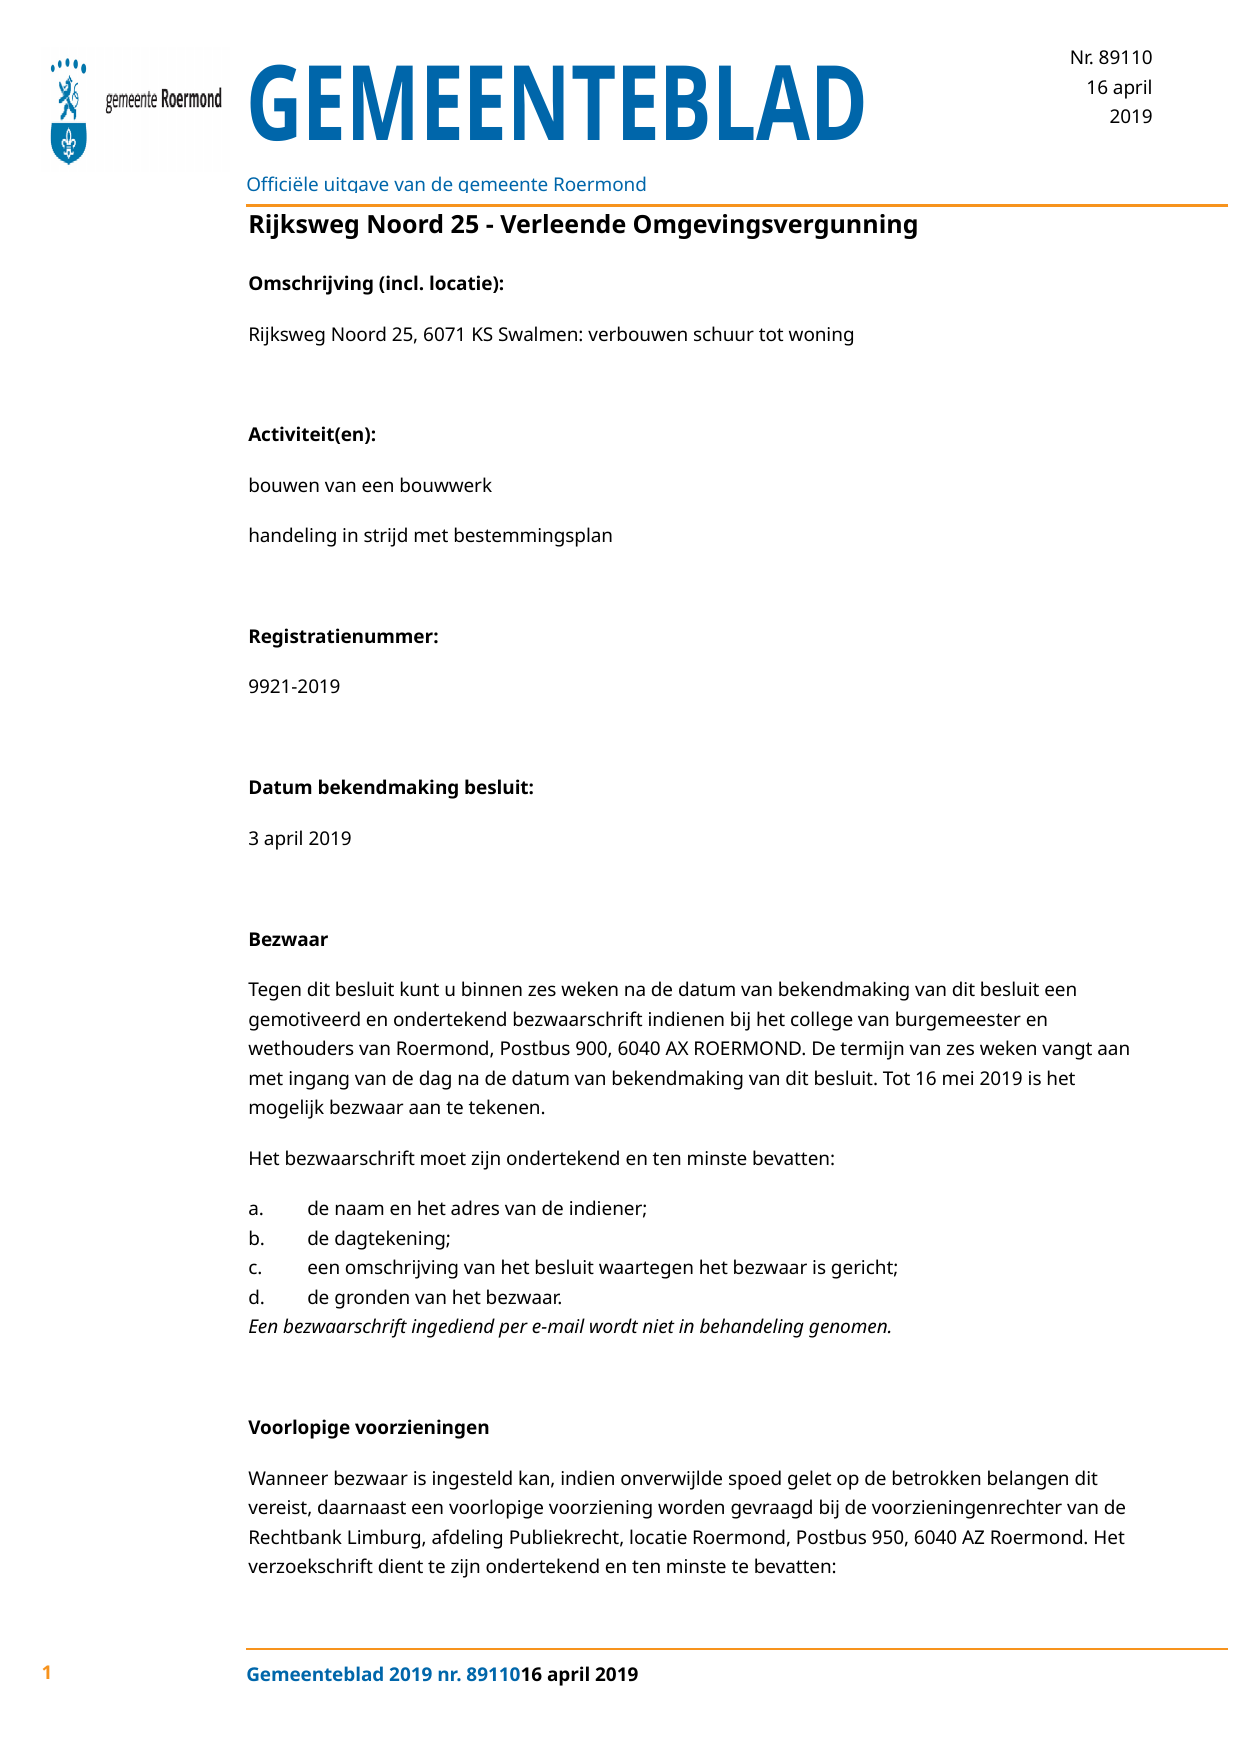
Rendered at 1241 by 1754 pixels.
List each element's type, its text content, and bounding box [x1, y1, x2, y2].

text Rijksweg Noord 25 - Verleende Omgevingsvergunning [248, 207, 1152, 241]
list een omschrijving van het besluit waartegen het bezwaar is gericht; [248, 1254, 1152, 1280]
text Voorlopige voorzieningen [248, 1414, 1152, 1440]
text Activiteit(en): [248, 422, 1152, 447]
text Registratienummer: [248, 623, 1152, 649]
text handeling in strijd met bestemmingsplan [248, 522, 1152, 548]
text Datum bekendmaking besluit: [248, 774, 1152, 800]
list de naam en het adres van de indiener; [248, 1195, 1152, 1221]
picture [41, 47, 231, 172]
text Tegen dit besluit kunt u binnen zes weken na de datum van bekendmaking van dit besluit een gemotiveerd en ondertekend bezwaarschrift indienen bij het college van burgemeester en wethouders van Roermond, Postbus 900, 6040 AX ROERMOND. De termijn van zes weken vangt aan met ingang van de dag na de datum van bekendmaking van dit besluit. Tot 16 mei 2019 is het mogelijk bezwaar aan te tekenen. [248, 976, 1152, 1120]
text bouwen van een bouwwerk [248, 472, 1152, 498]
text 3 april 2019 [248, 825, 1152, 851]
text Bezwaar [248, 926, 1152, 951]
text 9921-2019 [248, 674, 1152, 699]
text Wanneer bezwaar is ingesteld kan, indien onverwijlde spoed gelet op de betrokken belangen dit vereist, daarnaast een voorlopige voorziening worden gevraagd bij de voorzieningenrechter van de Rechtbank Limburg, afdeling Publiekrecht, locatie Roermond, Postbus 950, 6040 AZ Roermond. Het verzoekschrift dient te zijn ondertekend en ten minste te bevatten: [248, 1465, 1152, 1579]
list de gronden van het bezwaar. [248, 1284, 1152, 1310]
text Het bezwaarschrift moet zijn ondertekend en ten minste bevatten: [248, 1145, 1152, 1171]
text Rijksweg Noord 25, 6071 KS Swalmen: verbouwen schuur tot woning [248, 321, 1152, 346]
text Omschrijving (incl. locatie): [248, 270, 1152, 296]
list de dagtekening; [248, 1225, 1152, 1251]
text Een bezwaarschrift ingediend per e-mail wordt niet in behandeling genomen. [248, 1314, 1152, 1339]
